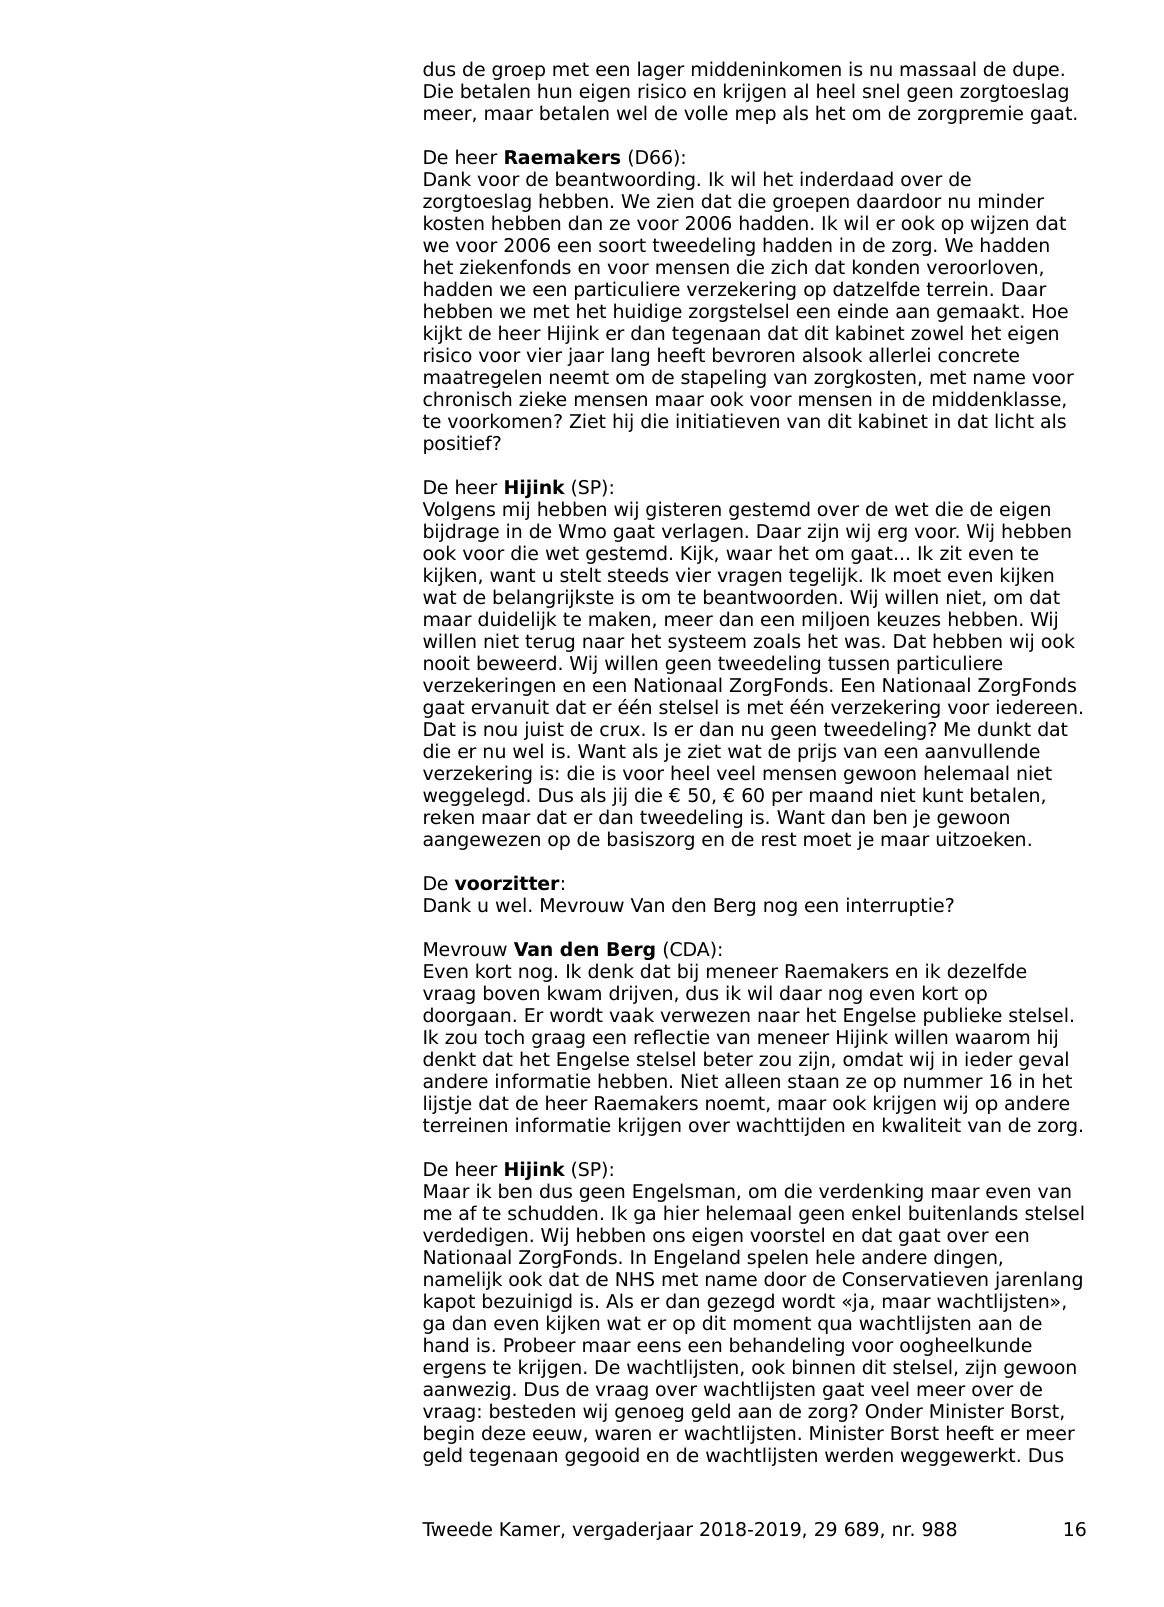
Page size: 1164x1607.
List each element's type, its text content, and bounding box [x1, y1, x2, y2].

text dus de groep met een lager middeninkomen is nu massaal de dupe. Die betalen hun eigen risico en krijgen al heel snel geen zorgtoeslag meer, maar betalen wel de volle mep als het om de zorgpremie gaat. [422, 59, 1087, 125]
text Maar ik ben dus geen Engelsman, om die verdenking maar even van me af te schudden. Ik ga hier helemaal geen enkel buitenlands stelsel verdedigen. Wij hebben ons eigen voorstel en dat gaat over een Nationaal ZorgFonds. In Engeland spelen hele andere dingen, namelijk ook dat de NHS met name door de Conservatieven jarenlang kapot bezuinigd is. Als er dan gezegd wordt «ja, maar wachtlijsten», ga dan even kijken wat er op dit moment qua wachtlijsten aan de hand is. Probeer maar eens een behandeling voor oogheelkunde ergens te krijgen. De wachtlijsten, ook binnen dit stelsel, zijn gewoon aanwezig. Dus de vraag over wachtlijsten gaat veel meer over de vraag: besteden wij genoeg geld aan de zorg? Onder Minister Borst, begin deze eeuw, waren er wachtlijsten. Minister Borst heeft er meer geld tegenaan gegooid en de wachtlijsten werden weggewerkt. Dus [422, 1181, 1087, 1467]
text De heer Hijink (SP): [422, 1159, 1087, 1181]
text Dank u wel. Mevrouw Van den Berg nog een interruptie? [422, 895, 1087, 917]
text De voorzitter: [422, 873, 1087, 895]
text De heer Raemakers (D66): [422, 147, 1087, 169]
text Mevrouw Van den Berg (CDA): [422, 939, 1087, 961]
text De heer Hijink (SP): [422, 477, 1087, 499]
text Dank voor de beantwoording. Ik wil het inderdaad over de zorgtoeslag hebben. We zien dat die groepen daardoor nu minder kosten hebben dan ze voor 2006 hadden. Ik wil er ook op wijzen dat we voor 2006 een soort tweedeling hadden in de zorg. We hadden het ziekenfonds en voor mensen die zich dat konden veroorloven, hadden we een particuliere verzekering op datzelfde terrein. Daar hebben we met het huidige zorgstelsel een einde aan gemaakt. Hoe kijkt de heer Hijink er dan tegenaan dat dit kabinet zowel het eigen risico voor vier jaar lang heeft bevroren alsook allerlei concrete maatregelen neemt om de stapeling van zorgkosten, met name voor chronisch zieke mensen maar ook voor mensen in de middenklasse, te voorkomen? Ziet hij die initiatieven van dit kabinet in dat licht als positief? [422, 169, 1087, 455]
text Volgens mij hebben wij gisteren gestemd over de wet die de eigen bijdrage in de Wmo gaat verlagen. Daar zijn wij erg voor. Wij hebben ook voor die wet gestemd. Kijk, waar het om gaat... Ik zit even te kijken, want u stelt steeds vier vragen tegelijk. Ik moet even kijken wat de belangrijkste is om te beantwoorden. Wij willen niet, om dat maar duidelijk te maken, meer dan een miljoen keuzes hebben. Wij willen niet terug naar het systeem zoals het was. Dat hebben wij ook nooit beweerd. Wij willen geen tweedeling tussen particuliere verzekeringen en een Nationaal ZorgFonds. Een Nationaal ZorgFonds gaat ervanuit dat er één stelsel is met één verzekering voor iedereen. Dat is nou juist de crux. Is er dan nu geen tweedeling? Me dunkt dat die er nu wel is. Want als je ziet wat de prijs van een aanvullende verzekering is: die is voor heel veel mensen gewoon helemaal niet weggelegd. Dus als jij die € 50, € 60 per maand niet kunt betalen, reken maar dat er dan tweedeling is. Want dan ben je gewoon aangewezen op de basiszorg en de rest moet je maar uitzoeken. [422, 499, 1087, 851]
text Even kort nog. Ik denk dat bij meneer Raemakers en ik dezelfde vraag boven kwam drijven, dus ik wil daar nog even kort op doorgaan. Er wordt vaak verwezen naar het Engelse publieke stelsel. Ik zou toch graag een reflectie van meneer Hijink willen waarom hij denkt dat het Engelse stelsel beter zou zijn, omdat wij in ieder geval andere informatie hebben. Niet alleen staan ze op nummer 16 in het lijstje dat de heer Raemakers noemt, maar ook krijgen wij op andere terreinen informatie krijgen over wachttijden en kwaliteit van de zorg. [422, 961, 1087, 1137]
